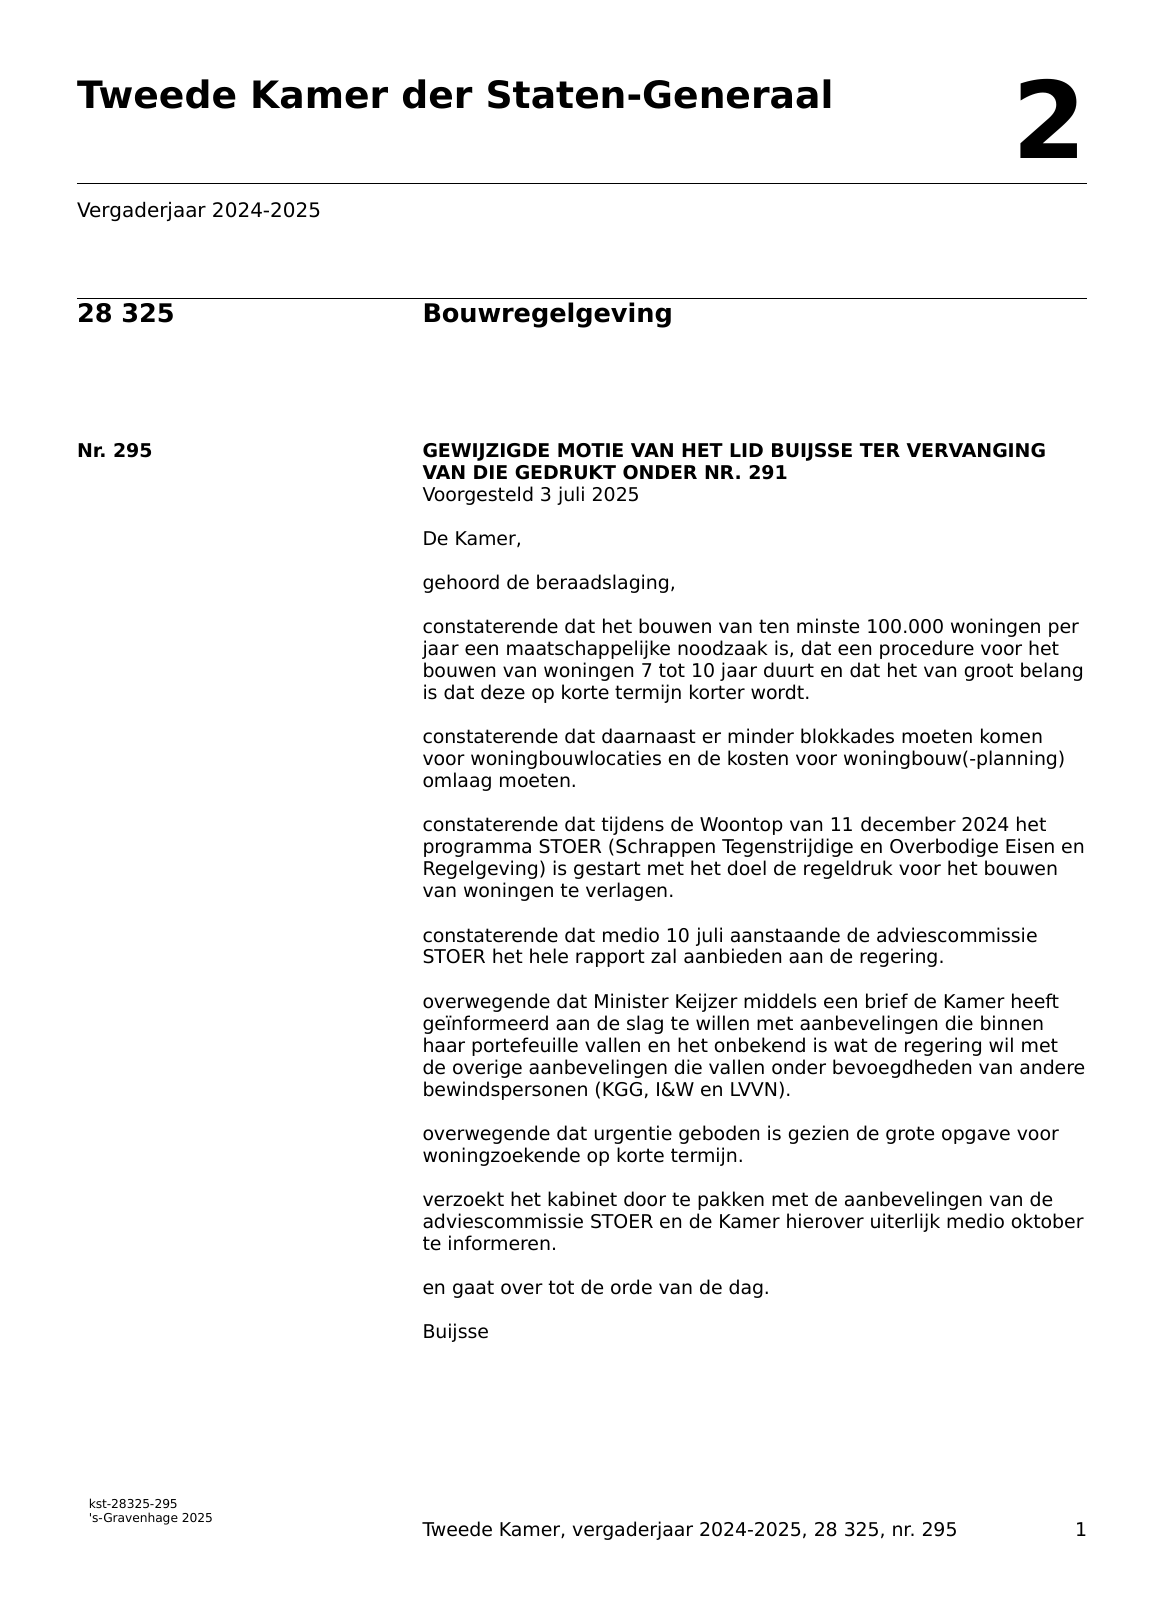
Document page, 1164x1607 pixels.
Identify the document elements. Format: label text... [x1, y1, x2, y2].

subtitle 28 325 Bouwregelgeving [77, 299, 1087, 329]
text constaterende dat tijdens de Woontop van 11 december 2024 het programma STOER (Schrappen Tegenstrijdige en Overbodige Eisen en Regelgeving) is gestart met het doel de regeldruk voor het bouwen van woningen te verlagen. [422, 814, 1087, 902]
text en gaat over tot de orde van de dag. [422, 1277, 1087, 1299]
table_cell Vergaderjaar 2024-2025 [77, 184, 1087, 298]
table_header Tweede Kamer der Staten-Generaal [77, 59, 886, 183]
text verzoekt het kabinet door te pakken met de aanbevelingen van de adviescommissie STOER en de Kamer hierover uiterlijk medio oktober te informeren. [422, 1189, 1087, 1255]
text overwegende dat urgentie geboden is gezien de grote opgave voor woningzoekende op korte termijn. [422, 1123, 1087, 1167]
text De Kamer, [422, 528, 1087, 550]
text kst-28325-295 [88, 1497, 323, 1511]
text overwegende dat Minister Keijzer middels een brief de Kamer heeft geïnformeerd aan de slag te willen met aanbevelingen die binnen haar portefeuille vallen en het onbekend is wat de regering wil met de overige aanbevelingen die vallen onder bevoegdheden van andere bewindspersonen (KGG, I&W en LVVN). [422, 991, 1087, 1101]
text 's-Gravenhage 2025 [88, 1511, 323, 1525]
table_header 2 [886, 59, 1087, 183]
text constaterende dat medio 10 juli aanstaande de adviescommissie STOER het hele rapport zal aanbieden aan de regering. [422, 924, 1087, 968]
subtitle Nr. 295 GEWIJZIGDE MOTIE VAN HET LID BUIJSSE TER VERVANGING VAN DIE GEDRUKT ONDER NR. 291 [77, 440, 1087, 484]
text gehoord de beraadslaging, [422, 572, 1087, 594]
text Voorgesteld 3 juli 2025 [422, 484, 1087, 506]
text constaterende dat het bouwen van ten minste 100.000 woningen per jaar een maatschappelijke noodzaak is, dat een procedure voor het bouwen van woningen 7 tot 10 jaar duurt en dat het van groot belang is dat deze op korte termijn korter wordt. [422, 616, 1087, 704]
text constaterende dat daarnaast er minder blokkades moeten komen voor woningbouwlocaties en de kosten voor woningbouw(-planning) omlaag moeten. [422, 726, 1087, 792]
text Buijsse [422, 1321, 1087, 1343]
